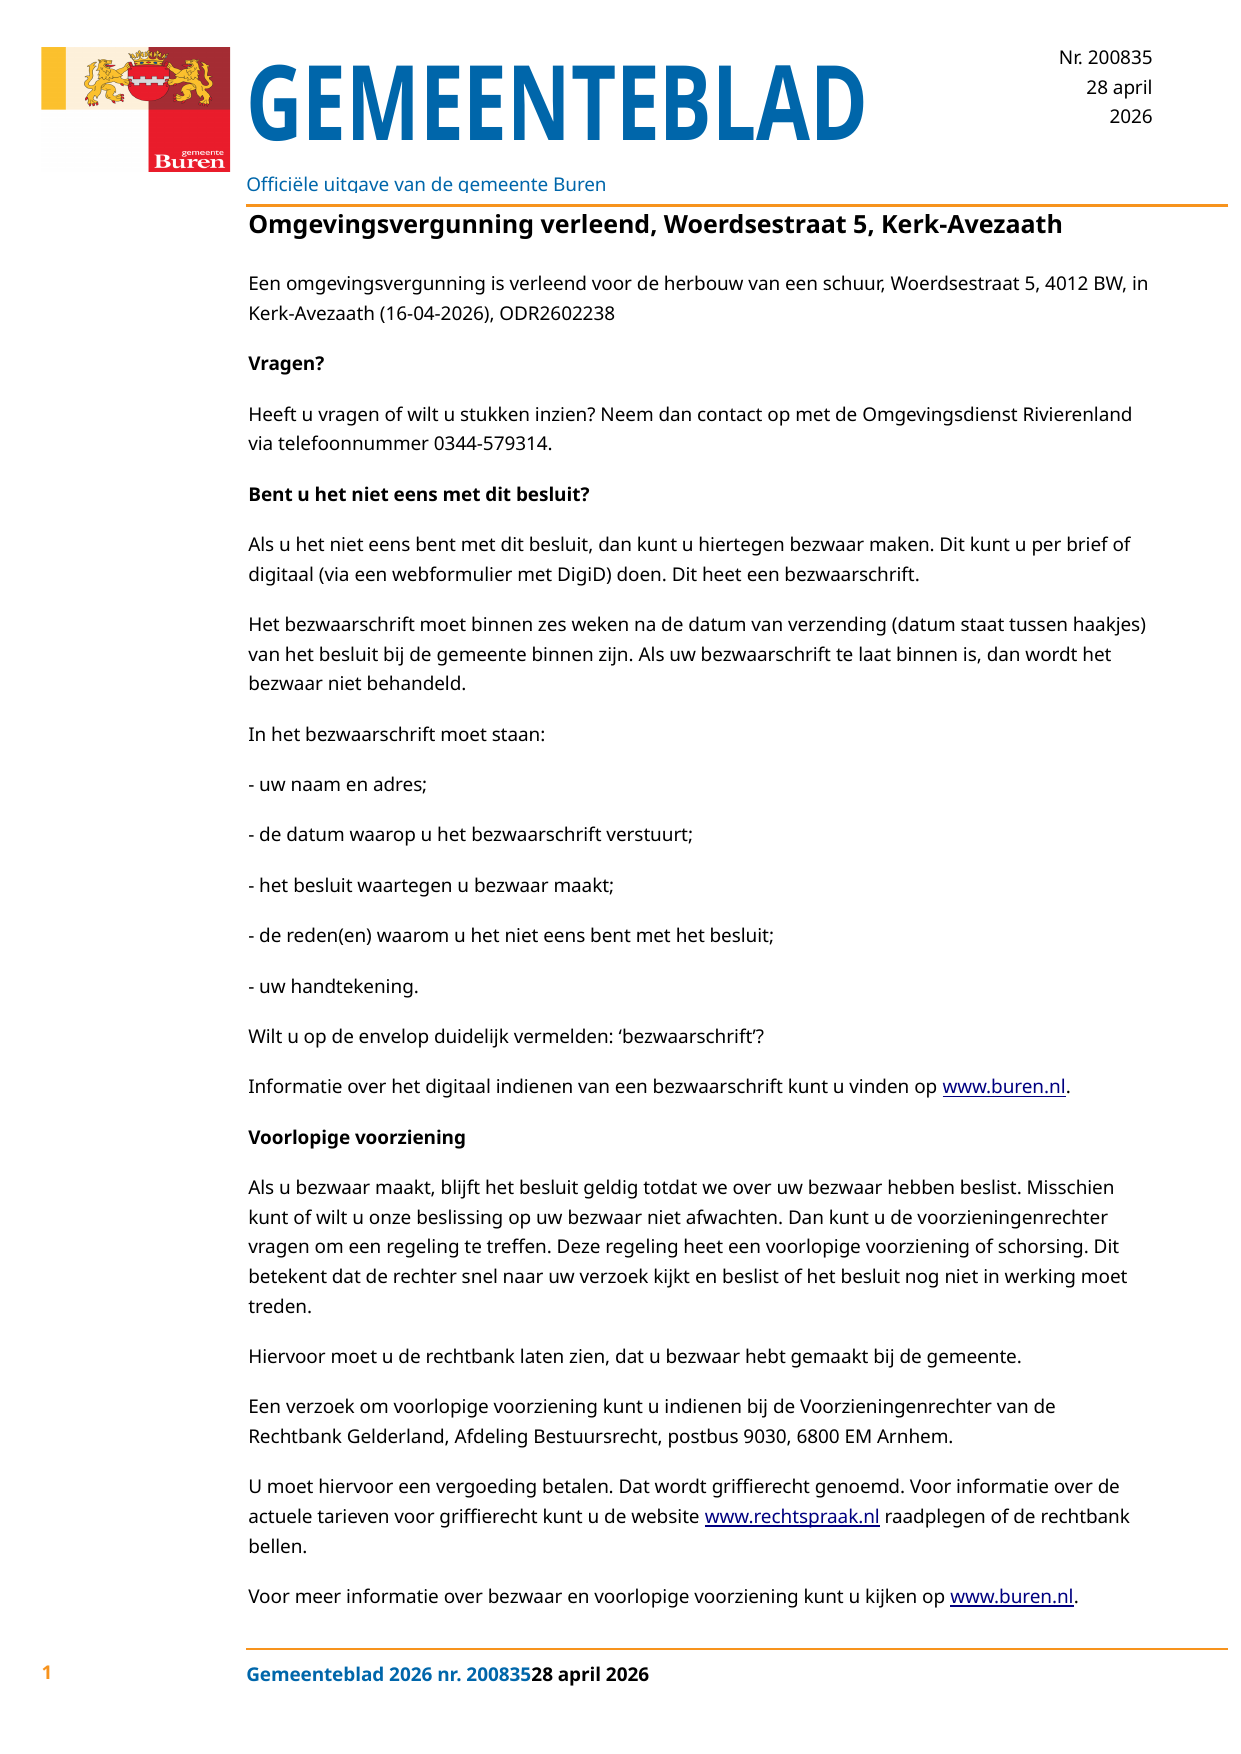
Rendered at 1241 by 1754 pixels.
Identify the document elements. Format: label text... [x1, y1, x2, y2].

text - de datum waarop u het bezwaarschrift verstuurt; [248, 822, 1152, 847]
text Hiervoor moet u de rechtbank laten zien, dat u bezwaar hebt gemaakt bij de gemeente. [248, 1343, 1152, 1369]
text - uw naam en adres; [248, 771, 1152, 797]
text - het besluit waartegen u bezwaar maakt; [248, 872, 1152, 898]
text Wilt u op de envelop duidelijk vermelden: ‘bezwaarschrift’? [248, 1023, 1152, 1049]
text Bent u het niet eens met dit besluit? [248, 481, 1152, 506]
text Als u bezwaar maakt, blijft het besluit geldig totdat we over uw bezwaar hebben beslist. Misschien kunt of wilt u onze beslissing op uw bezwaar niet afwachten. Dan kunt u de voorzieningenrechter vragen om een regeling te treffen. Deze regeling heet een voorlopige voorziening of schorsing. Dit betekent dat de rechter snel naar uw verzoek kijkt en beslist of het besluit nog niet in werking moet treden. [248, 1174, 1152, 1318]
text Heeft u vragen of wilt u stukken inzien? Neem dan contact op met de Omgevingsdienst Rivierenland via telefoonnummer 0344-579314. [248, 401, 1152, 456]
text Voorlopige voorziening [248, 1124, 1152, 1150]
text Informatie over het digitaal indienen van een bezwaarschrift kunt u vinden op www.buren.nl. [248, 1074, 1152, 1099]
text Als u het niet eens bent met dit besluit, dan kunt u hiertegen bezwaar maken. Dit kunt u per brief of digitaal (via een webformulier met DigiD) doen. Dit heet een bezwaarschrift. [248, 531, 1152, 586]
text Omgevingsvergunning verleend, Woerdsestraat 5, Kerk-Avezaath [248, 207, 1152, 241]
text - de reden(en) waarom u het niet eens bent met het besluit; [248, 922, 1152, 948]
text Voor meer informatie over bezwaar en voorlopige voorziening kunt u kijken op www.buren.nl. [248, 1583, 1152, 1609]
picture [41, 47, 231, 172]
text Het bezwaarschrift moet binnen zes weken na de datum van verzending (datum staat tussen haakjes) van het besluit bij de gemeente binnen zijn. Als uw bezwaarschrift te laat binnen is, dan wordt het bezwaar niet behandeld. [248, 611, 1152, 696]
text - uw handtekening. [248, 973, 1152, 998]
text In het bezwaarschrift moet staan: [248, 721, 1152, 746]
text Een verzoek om voorlopige voorziening kunt u indienen bij de Voorzieningenrechter van de Rechtbank Gelderland, Afdeling Bestuursrecht, postbus 9030, 6800 EM Arnhem. [248, 1394, 1152, 1449]
text Vragen? [248, 350, 1152, 376]
text Een omgevingsvergunning is verleend voor de herbouw van een schuur, Woerdsestraat 5, 4012 BW, in Kerk-Avezaath (16-04-2026), ODR2602238 [248, 270, 1152, 326]
text U moet hiervoor een vergoeding betalen. Dat wordt griffierecht genoemd. Voor informatie over de actuele tarieven voor griffierecht kunt u de website www.rechtspraak.nl raadplegen of de rechtbank bellen. [248, 1474, 1152, 1558]
